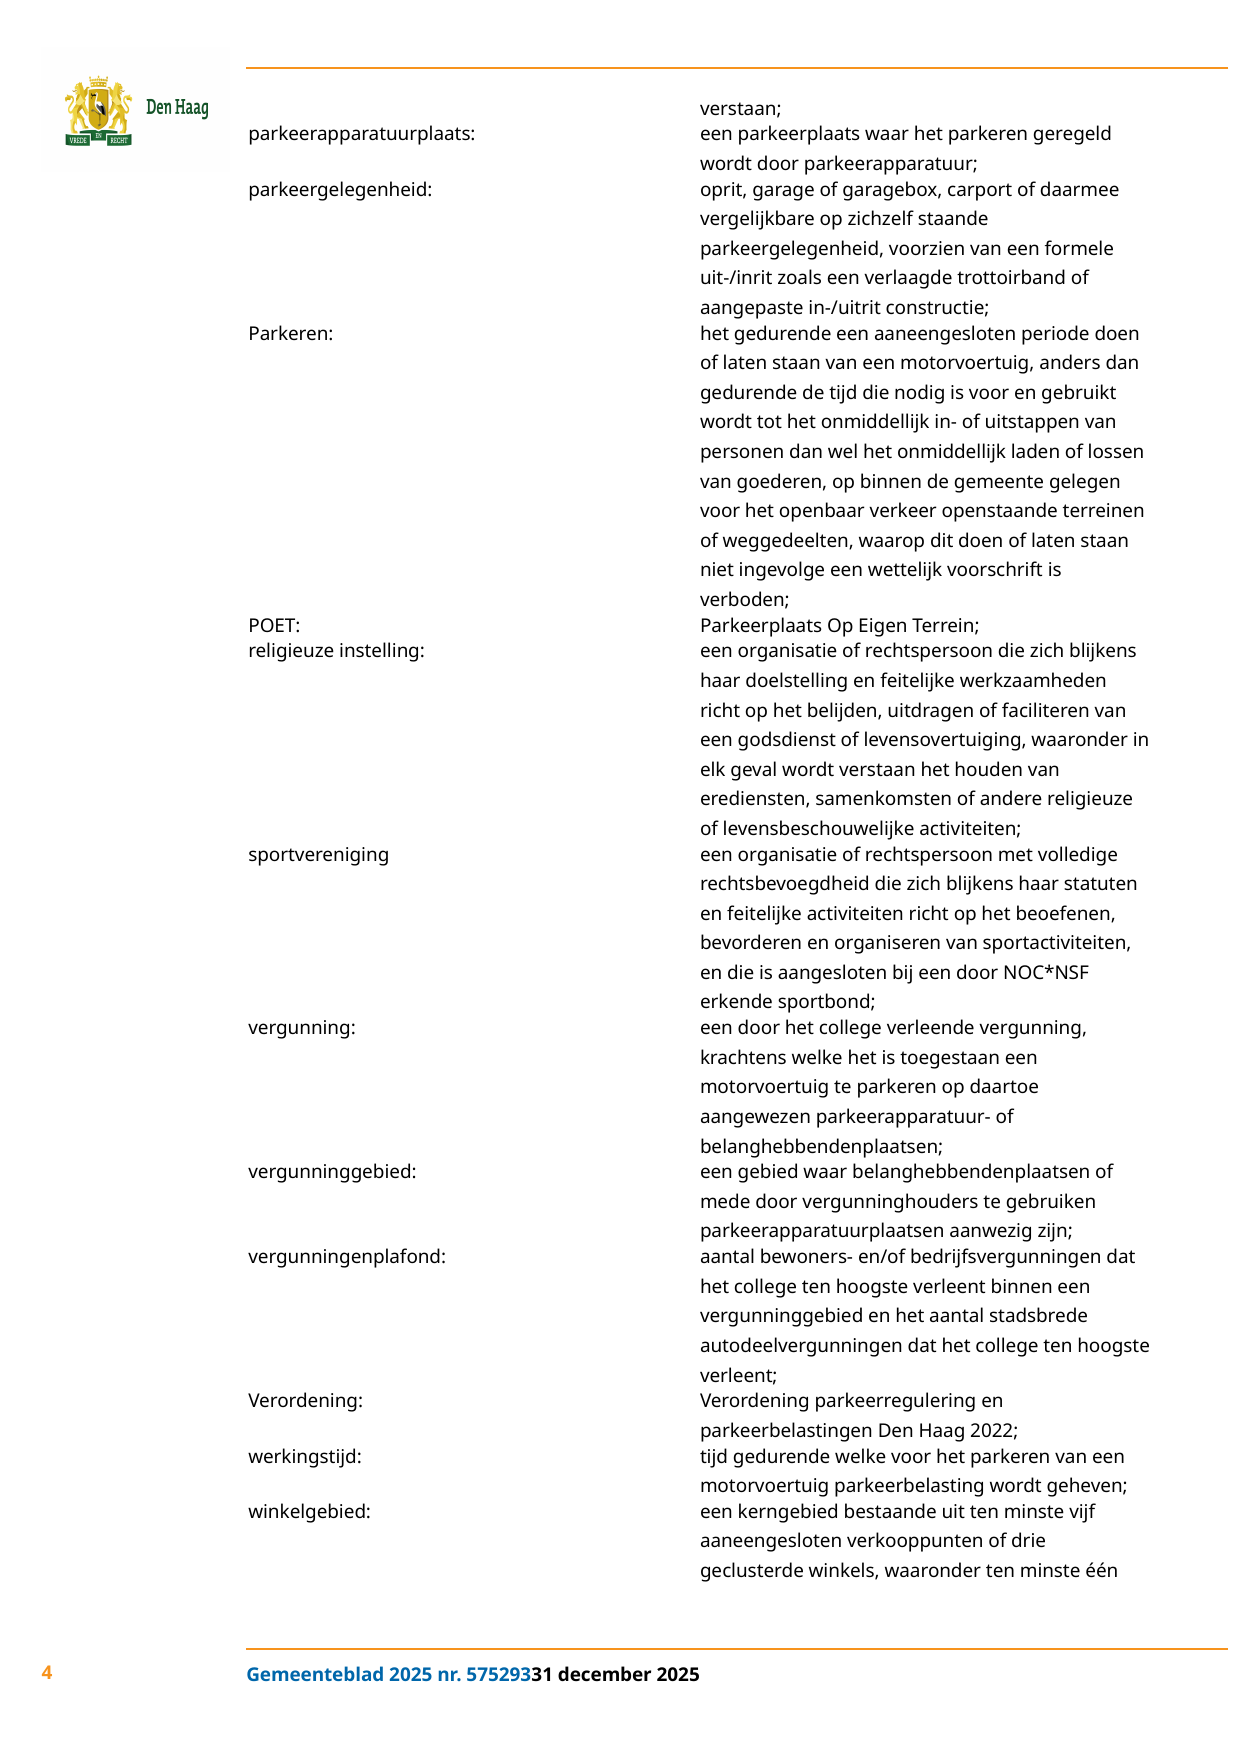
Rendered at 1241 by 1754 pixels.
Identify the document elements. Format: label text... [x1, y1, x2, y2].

table_cell Verordening parkeerregulering en parkeerbelastingen Den Haag 2022; [700, 1388, 1152, 1443]
table_cell oprit, garage of garagebox, carport of daarmee vergelijkbare op zichzelf staande parkeergelegenheid, voorzien van een formele uit-/inrit zoals een verlaagde trottoirband of aangepaste in-/uitrit constructie; [700, 176, 1152, 320]
table_cell een kerngebied bestaande uit ten minste vijf aaneengesloten verkooppunten of drie geclusterde winkels, waaronder ten minste één [700, 1498, 1152, 1583]
table_cell een gebied waar belanghebbendenplaatsen of mede door vergunninghouders te gebruiken parkeerapparatuurplaatsen aanwezig zijn; [700, 1159, 1152, 1243]
table_cell Parkeerplaats Op Eigen Terrein; [700, 612, 1152, 638]
table_cell een organisatie of rechtspersoon die zich blijkens haar doelstelling en feitelijke werkzaamheden richt op het belijden, uitdragen of faciliteren van een godsdienst of levensovertuiging, waaronder in elk geval wordt verstaan het houden van erediensten, samenkomsten of andere religieuze of levensbeschouwelijke activiteiten; [700, 638, 1152, 841]
table_cell [248, 95, 700, 121]
table_cell parkeergelegenheid: [248, 176, 700, 320]
table_cell vergunninggebied: [248, 1159, 700, 1243]
table_cell vergunning: [248, 1015, 700, 1158]
table_cell Verordening: [248, 1388, 700, 1443]
table_cell vergunningenplafond: [248, 1244, 700, 1387]
table_cell werkingstijd: [248, 1443, 700, 1498]
table_cell een door het college verleende vergunning, krachtens welke het is toegestaan een motorvoertuig te parkeren op daartoe aangewezen parkeerapparatuur- of belanghebbendenplaatsen; [700, 1015, 1152, 1158]
table_cell religieuze instelling: [248, 638, 700, 841]
table_cell een parkeerplaats waar het parkeren geregeld wordt door parkeerapparatuur; [700, 121, 1152, 176]
table_cell POET: [248, 612, 700, 638]
table_cell een organisatie of rechtspersoon met volledige rechtsbevoegdheid die zich blijkens haar statuten en feitelijke activiteiten richt op het beoefenen, bevorderen en organiseren van sportactiviteiten, en die is aangesloten bij een door NOC*NSF erkende sportbond; [700, 841, 1152, 1014]
table_cell parkeerapparatuurplaats: [248, 121, 700, 176]
picture [41, 47, 231, 172]
table_cell het gedurende een aaneengesloten periode doen of laten staan van een motorvoertuig, anders dan gedurende de tijd die nodig is voor en gebruikt wordt tot het onmiddellijk in- of uitstappen van personen dan wel het onmiddellijk laden of lossen van goederen, op binnen de gemeente gelegen voor het openbaar verkeer openstaande terreinen of weggedeelten, waarop dit doen of laten staan niet ingevolge een wettelijk voorschrift is verboden; [700, 320, 1152, 612]
table_cell winkelgebied: [248, 1498, 700, 1583]
table_cell tijd gedurende welke voor het parkeren van een motorvoertuig parkeerbelasting wordt geheven; [700, 1443, 1152, 1498]
table_cell verstaan; [700, 95, 1152, 121]
table_cell aantal bewoners- en/of bedrijfsvergunningen dat het college ten hoogste verleent binnen een vergunninggebied en het aantal stadsbrede autodeelvergunningen dat het college ten hoogste verleent; [700, 1244, 1152, 1387]
table_cell sportvereniging [248, 841, 700, 1014]
table_cell Parkeren: [248, 320, 700, 612]
